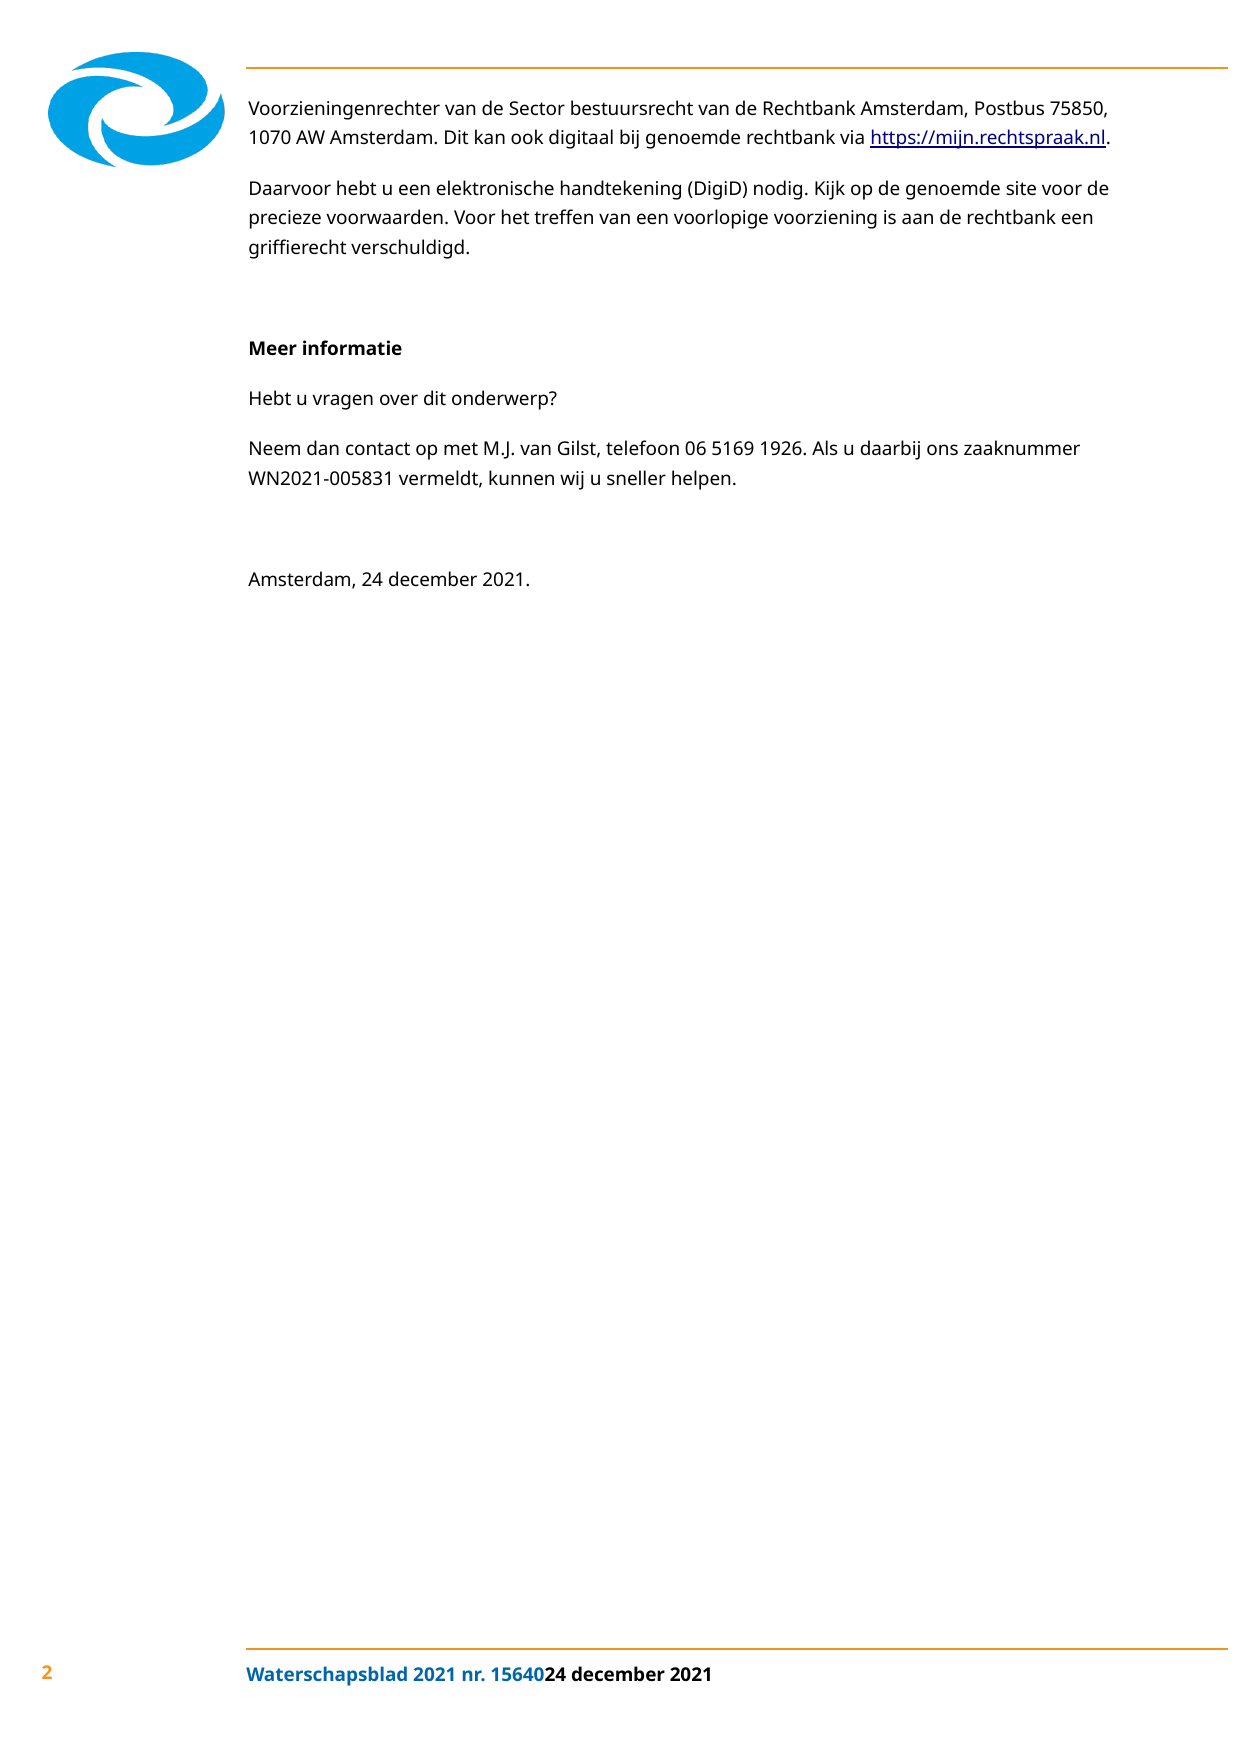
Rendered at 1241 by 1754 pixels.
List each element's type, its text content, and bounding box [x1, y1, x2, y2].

picture [41, 47, 231, 172]
text Voorzieningenrechter van de Sector bestuursrecht van de Rechtbank Amsterdam, Postbus 75850, 1070 AW Amsterdam. Dit kan ook digitaal bij genoemde rechtbank via https://mijn.rechtspraak.nl. [248, 95, 1152, 150]
text Meer informatie [248, 335, 1152, 361]
text Daarvoor hebt u een elektronische handtekening (DigiD) nodig. Kijk op de genoemde site voor de precieze voorwaarden. Voor het treffen van een voorlopige voorziening is aan de rechtbank een griffierecht verschuldigd. [248, 175, 1152, 260]
text Neem dan contact op met M.J. van Gilst, telefoon 06 5169 1926. Als u daarbij ons zaaknummer WN2021-005831 vermeldt, kunnen wij u sneller helpen. [248, 436, 1152, 491]
text Amsterdam, 24 december 2021. [248, 566, 1152, 592]
text Hebt u vragen over dit onderwerp? [248, 385, 1152, 411]
